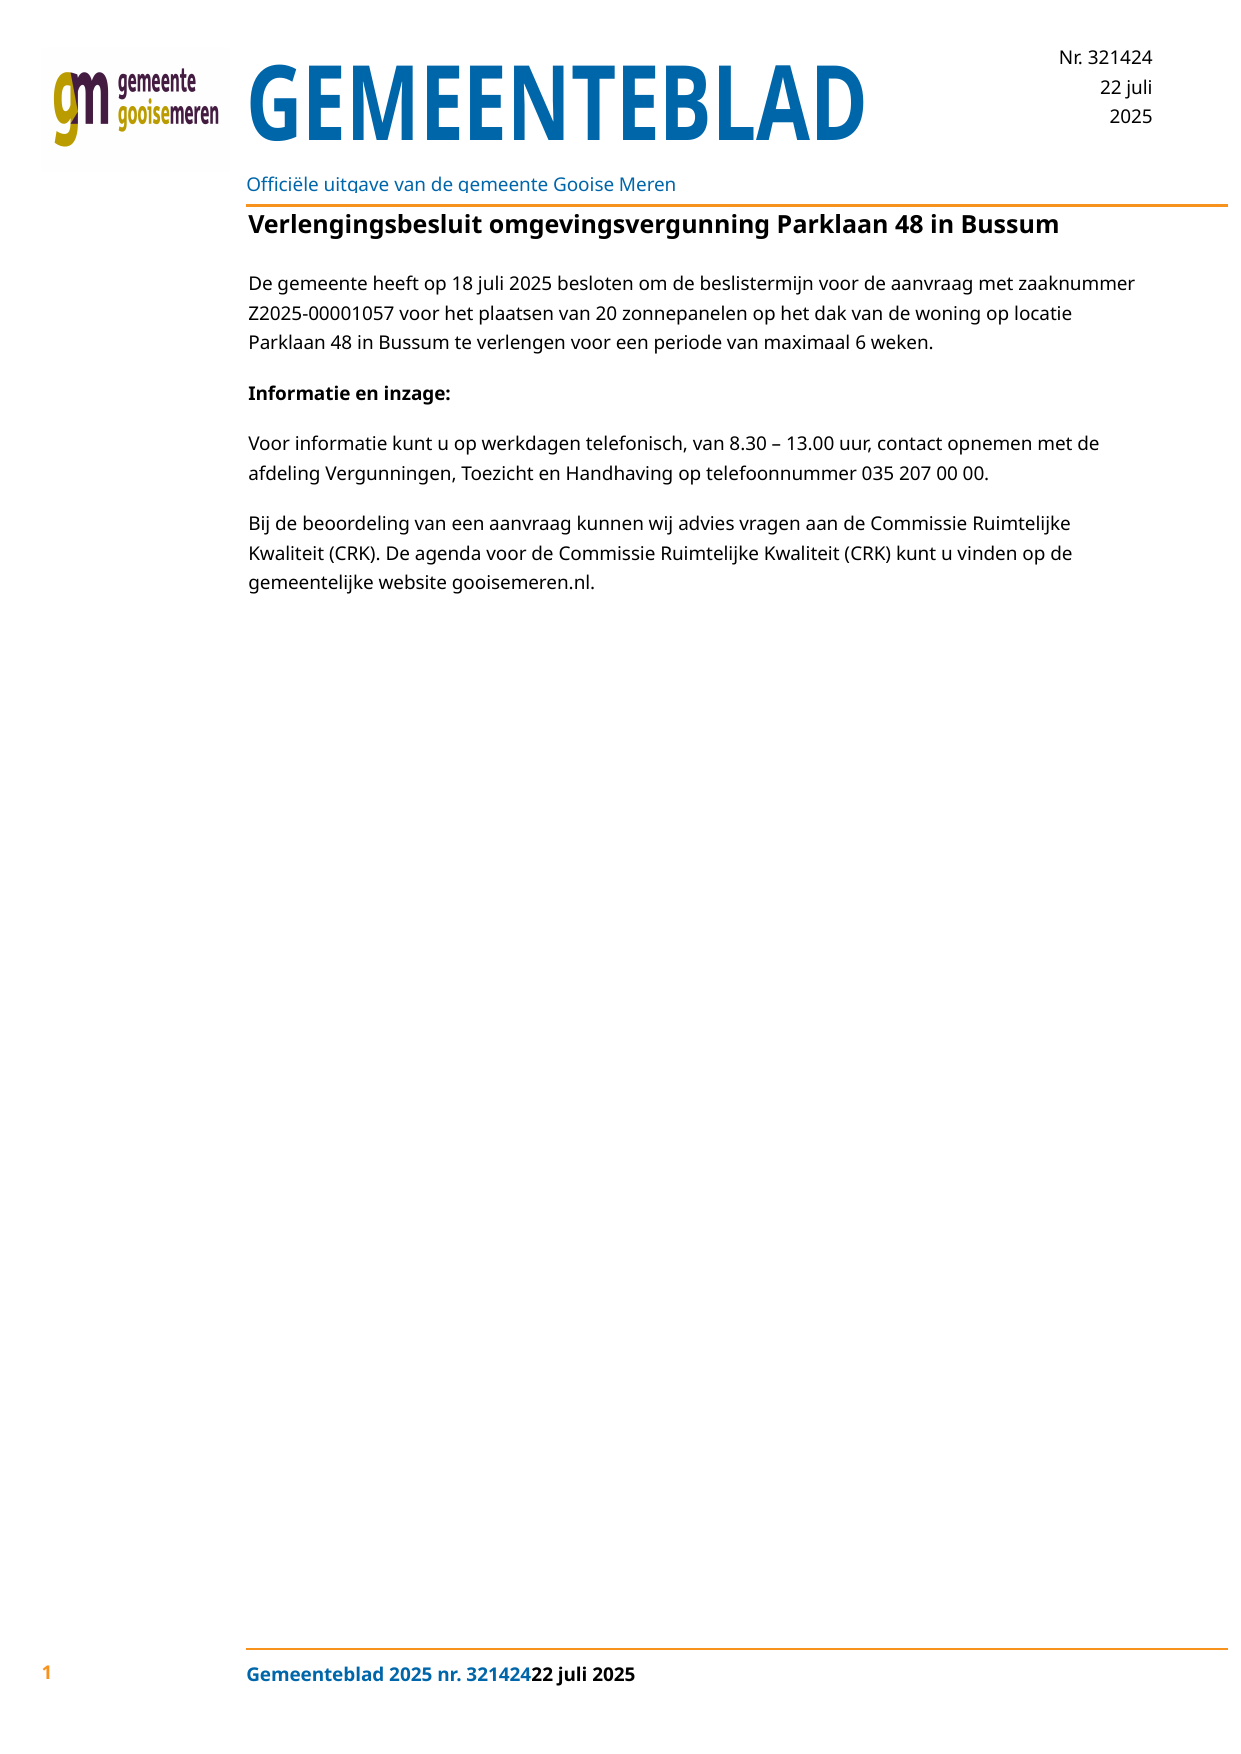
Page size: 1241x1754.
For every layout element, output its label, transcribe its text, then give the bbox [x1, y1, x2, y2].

text Verlengingsbesluit omgevingsvergunning Parklaan 48 in Bussum [248, 207, 1152, 241]
picture [41, 47, 231, 172]
text Informatie en inzage: [248, 380, 1152, 406]
text Bij de beoordeling van een aanvraag kunnen wij advies vragen aan de Commissie Ruimtelijke Kwaliteit (CRK). De agenda voor de Commissie Ruimtelijke Kwaliteit (CRK) kunt u vinden op de gemeentelijke website gooisemeren.nl. [248, 510, 1152, 595]
text Voor informatie kunt u op werkdagen telefonisch, van 8.30 – 13.00 uur, contact opnemen met de afdeling Vergunningen, Toezicht en Handhaving op telefoonnummer 035 207 00 00. [248, 430, 1152, 486]
text De gemeente heeft op 18 juli 2025 besloten om de beslistermijn voor de aanvraag met zaaknummer Z2025-00001057 voor het plaatsen van 20 zonnepanelen op het dak van de woning op locatie Parklaan 48 in Bussum te verlengen voor een periode van maximaal 6 weken. [248, 270, 1152, 355]
